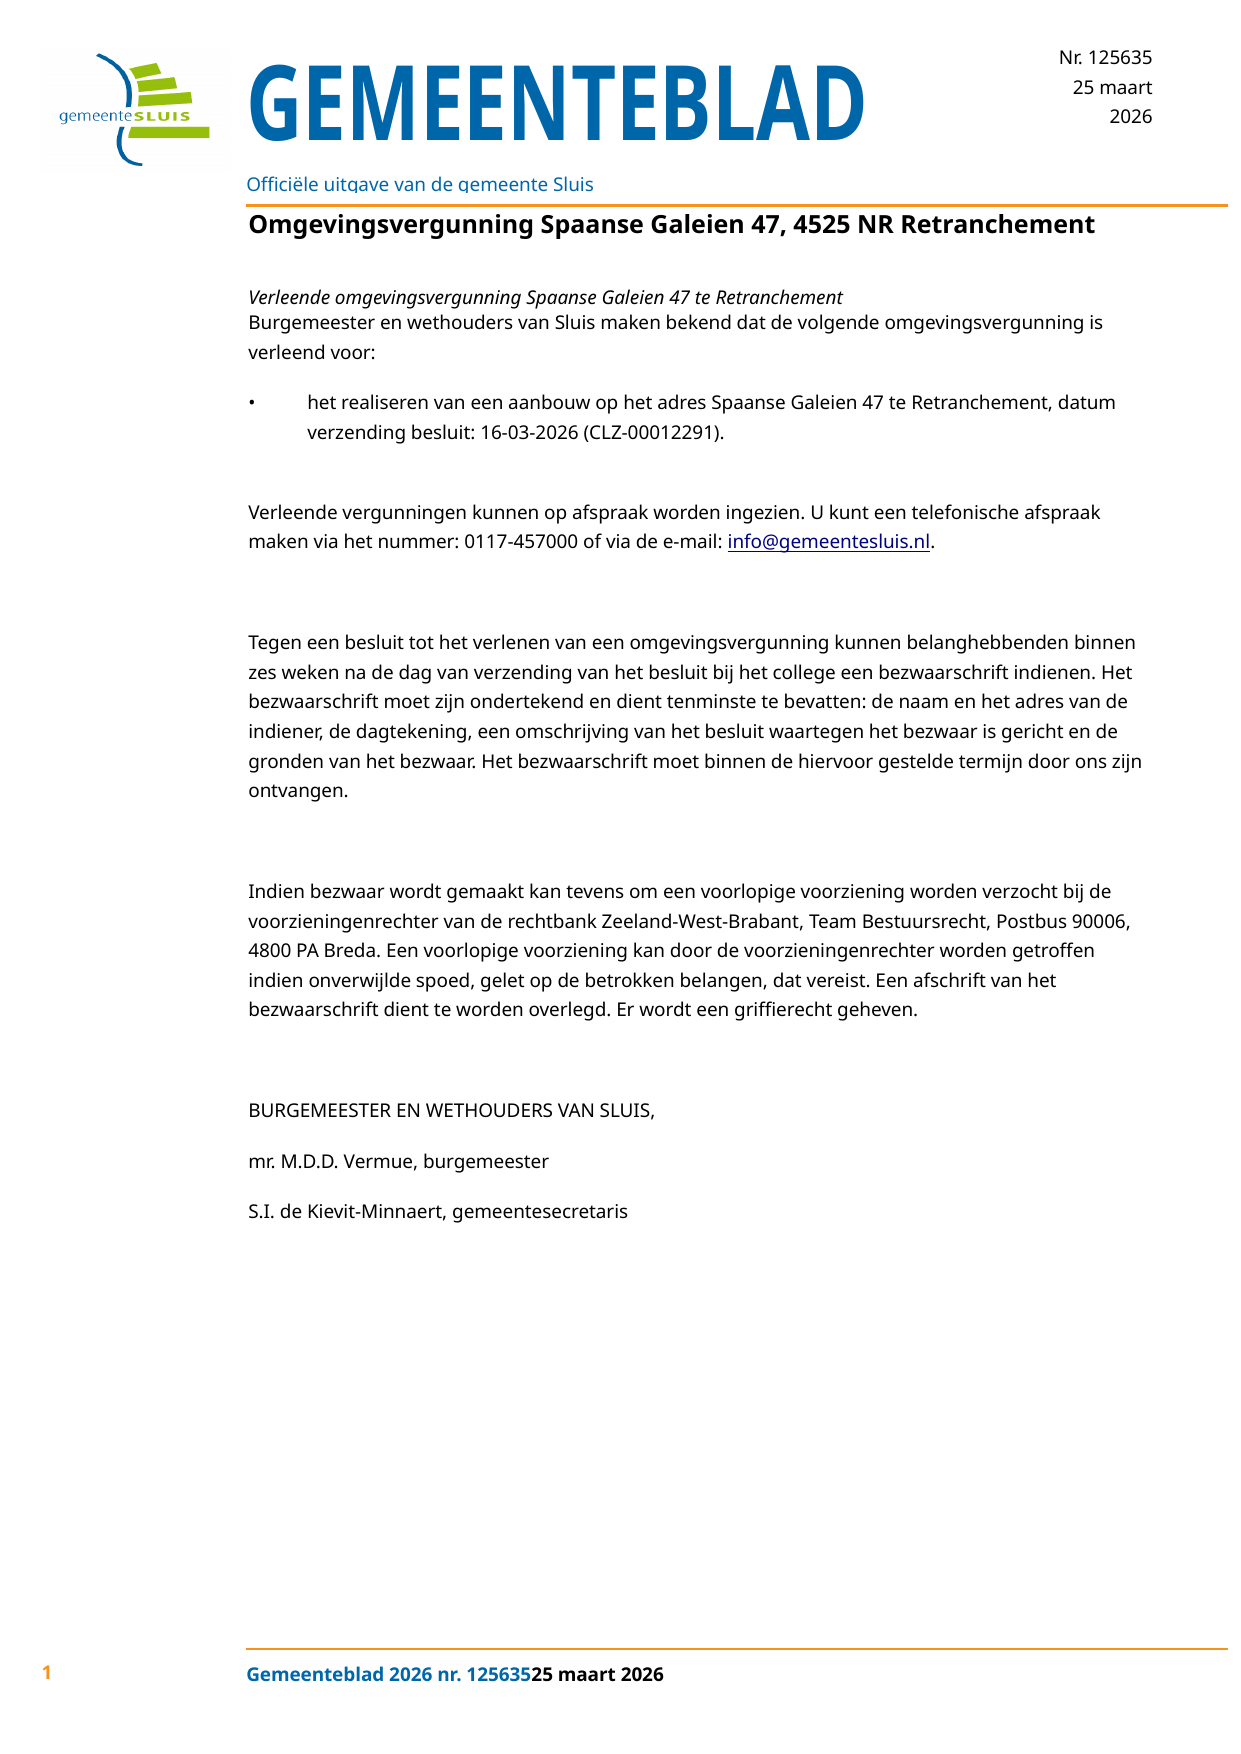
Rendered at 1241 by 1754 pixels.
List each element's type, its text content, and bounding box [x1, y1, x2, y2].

picture [41, 47, 231, 172]
text Indien bezwaar wordt gemaakt kan tevens om een voorlopige voorziening worden verzocht bij de voorzieningenrechter van de rechtbank Zeeland-West-Brabant, Team Bestuursrecht, Postbus 90006, 4800 PA Breda. Een voorlopige voorziening kan door de voorzieningenrechter worden getroffen indien onverwijlde spoed, gelet op de betrokken belangen, dat vereist. Een afschrift van het bezwaarschrift dient te worden overlegd. Er wordt een griffierecht geheven. [248, 878, 1152, 1022]
text Verleende omgevingsvergunning Spaanse Galeien 47 te Retranchement [248, 284, 1152, 309]
list het realiseren van een aanbouw op het adres Spaanse Galeien 47 te Retranchement, datum verzending besluit: 16-03-2026 (CLZ-00012291). [248, 389, 1152, 445]
text Burgemeester en wethouders van Sluis maken bekend dat de volgende omgevingsvergunning is verleend voor: [248, 309, 1152, 365]
text Tegen een besluit tot het verlenen van een omgevingsvergunning kunnen belanghebbenden binnen zes weken na de dag van verzending van het besluit bij het college een bezwaarschrift indienen. Het bezwaarschrift moet zijn ondertekend en dient tenminste te bevatten: de naam en het adres van de indiener, de dagtekening, een omschrijving van het besluit waartegen het bezwaar is gericht en de gronden van het bezwaar. Het bezwaarschrift moet binnen de hiervoor gestelde termijn door ons zijn ontvangen. [248, 629, 1152, 803]
text BURGEMEESTER EN WETHOUDERS VAN SLUIS, [248, 1097, 1152, 1123]
text Verleende vergunningen kunnen op afspraak worden ingezien. U kunt een telefonische afspraak maken via het nummer: 0117-457000 of via de e-mail: info@gemeentesluis.nl. [248, 499, 1152, 554]
text S.I. de Kievit-Minnaert, gemeentesecretaris [248, 1198, 1152, 1224]
text mr. M.D.D. Vermue, burgemeester [248, 1148, 1152, 1174]
text Omgevingsvergunning Spaanse Galeien 47, 4525 NR Retranchement [248, 207, 1152, 241]
